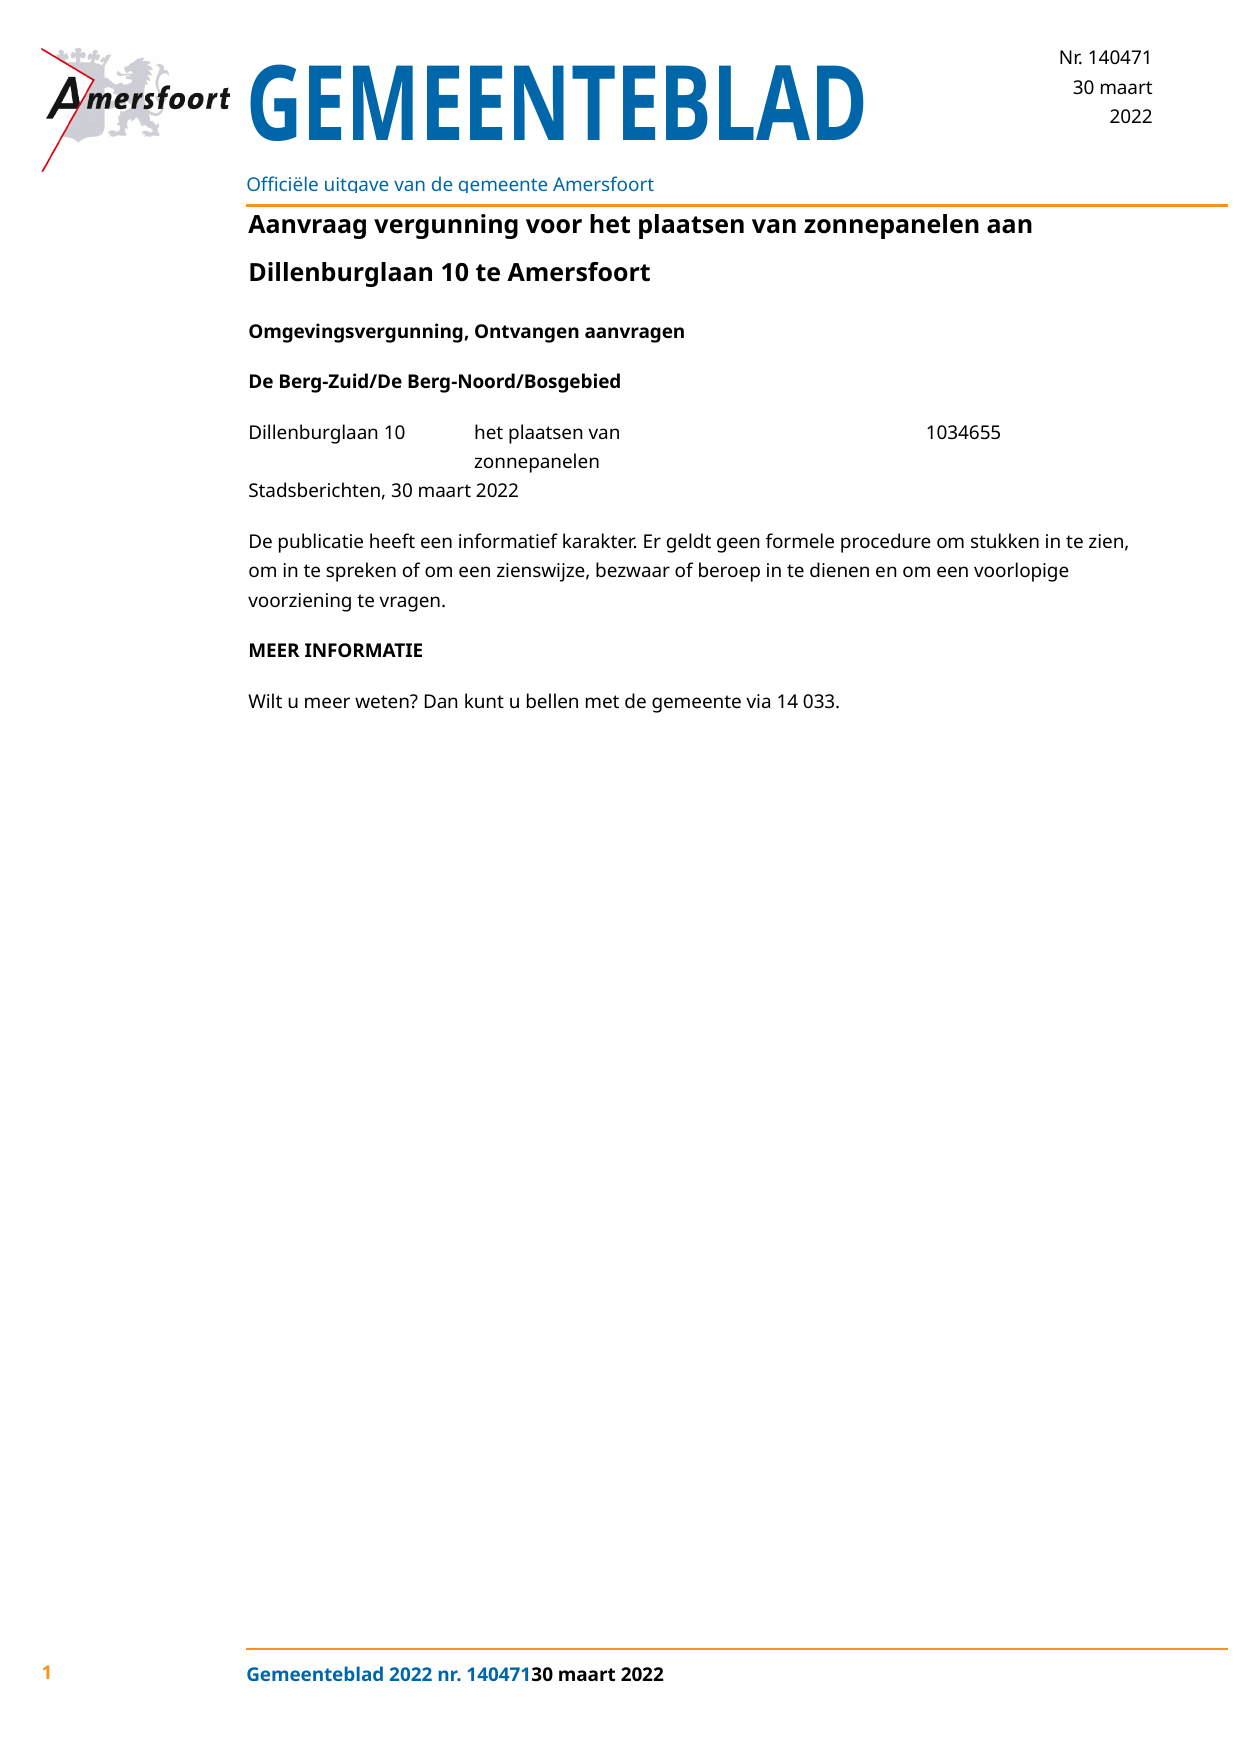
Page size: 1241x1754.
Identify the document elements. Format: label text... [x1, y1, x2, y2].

table_header [700, 419, 926, 474]
text Stadsberichten, 30 maart 2022 [248, 477, 1152, 503]
text Omgevingsvergunning, Ontvangen aanvragen [248, 318, 1152, 344]
text MEER INFORMATIE [248, 637, 1152, 663]
text De publicatie heeft een informatief karakter. Er geldt geen formele procedure om stukken in te zien, om in te spreken of om een zienswijze, bezwaar of beroep in te dienen en om een voorlopige voorziening te vragen. [248, 528, 1152, 613]
table_header Dillenburglaan 10 [248, 419, 474, 474]
table_header het plaatsen van zonnepanelen [474, 419, 700, 474]
text Aanvraag vergunning voor het plaatsen van zonnepanelen aan Dillenburglaan 10 te Amersfoort [248, 207, 1152, 288]
picture [41, 47, 231, 172]
text Wilt u meer weten? Dan kunt u bellen met de gemeente via 14 033. [248, 688, 1152, 713]
table_header 1034655 [926, 419, 1152, 474]
text De Berg-Zuid/De Berg-Noord/Bosgebied [248, 368, 1152, 394]
